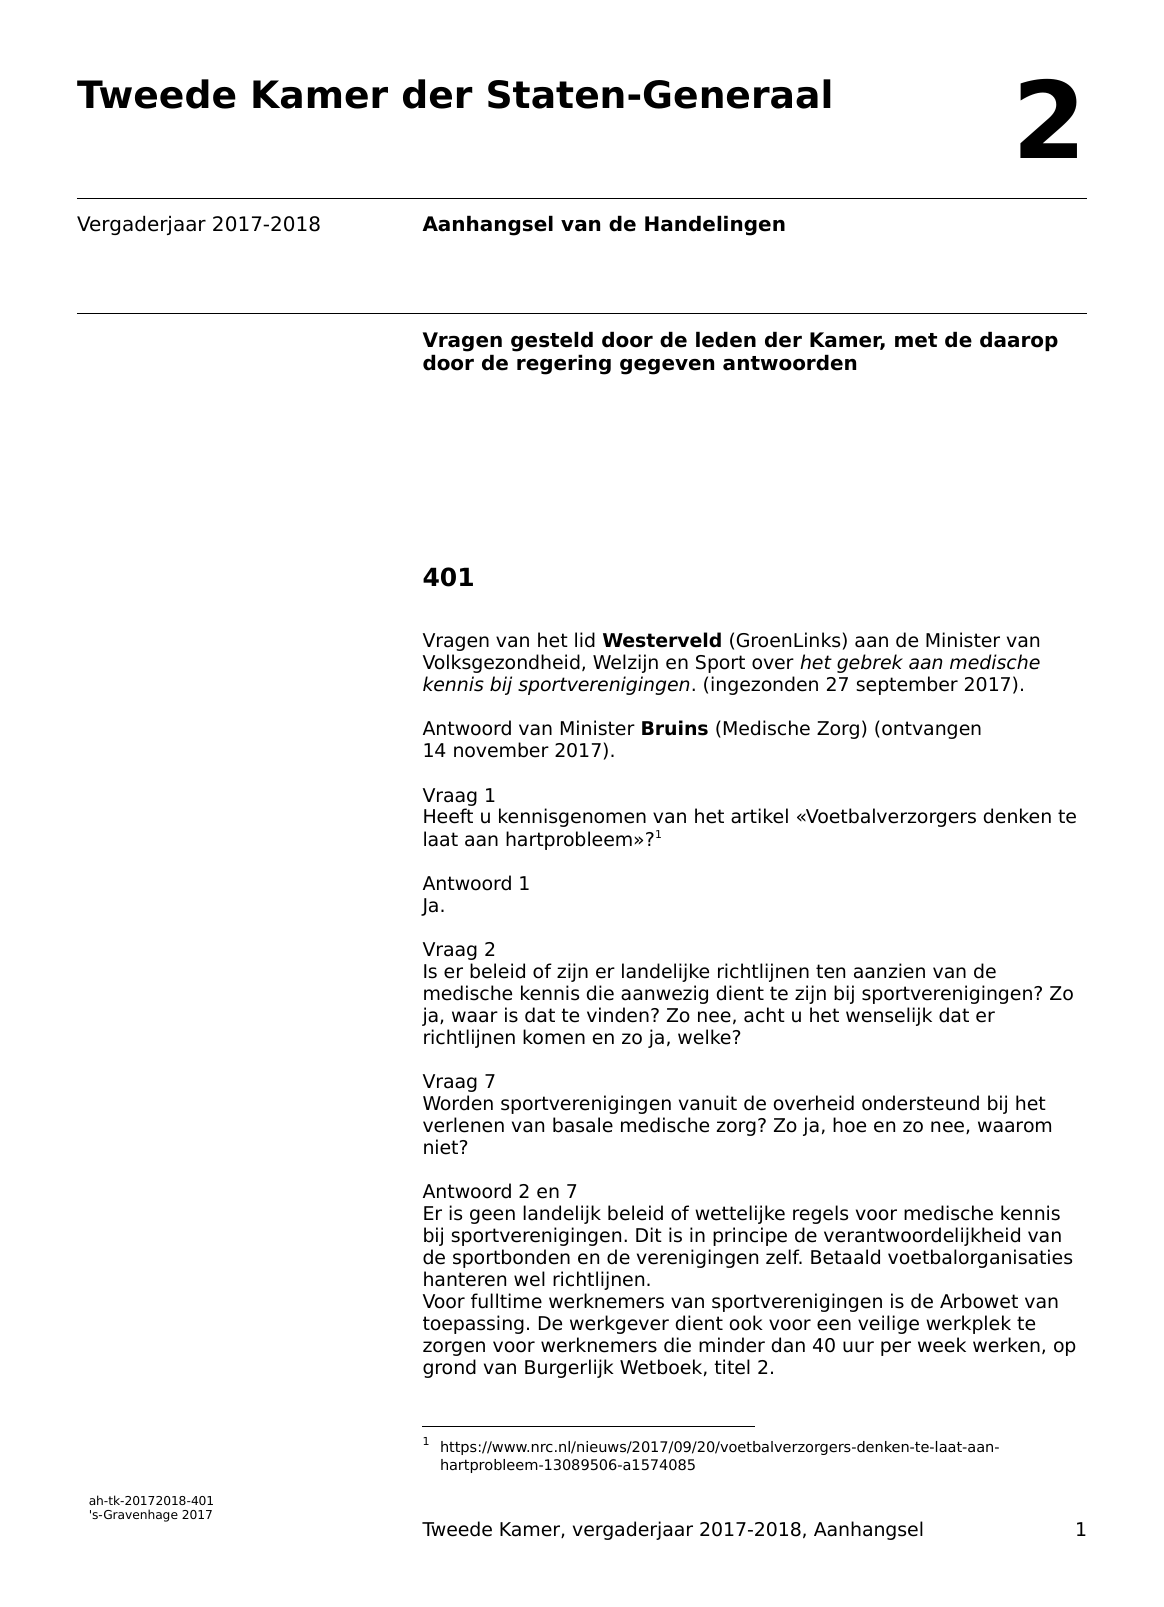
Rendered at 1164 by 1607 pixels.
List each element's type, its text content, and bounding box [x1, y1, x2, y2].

text Antwoord 2 en 7 [422, 1181, 1087, 1203]
text https://www.nrc.nl/nieuws/2017/09/20/voetbalverzorgers-denken-te-laat-aan-hartprobleem-13089506-a1574085 [422, 1435, 1087, 1474]
text Antwoord 1 [422, 873, 1087, 894]
table_header 2 [886, 59, 1087, 198]
text ah-tk-20172018-401 [88, 1494, 323, 1508]
text Vraag 2 [422, 939, 1087, 961]
table_cell Aanhangsel van de Handelingen [422, 199, 1087, 313]
text Vraag 7 [422, 1071, 1087, 1093]
text Worden sportverenigingen vanuit de overheid ondersteund bij het verlenen van basale medische zorg? Zo ja, hoe en zo nee, waarom niet? [422, 1093, 1087, 1159]
text Er is geen landelijk beleid of wettelijke regels voor medische kennis bij sportverenigingen. Dit is in principe de verantwoordelijkheid van de sportbonden en de verenigingen zelf. Betaald voetbalorganisaties hanteren wel richtlijnen. [422, 1203, 1087, 1291]
text Vraag 1 [422, 784, 1087, 806]
table_cell Vergaderjaar 2017-2018 [77, 199, 422, 313]
text 's-Gravenhage 2017 [88, 1508, 323, 1522]
text Heeft u kennisgenomen van het artikel «Voetbalverzorgers denken te laat aan hartprobleem»? [422, 806, 1087, 850]
text Is er beleid of zijn er landelijke richtlijnen ten aanzien van de medische kennis die aanwezig dient te zijn bij sportverenigingen? Zo ja, waar is dat te vinden? Zo nee, acht u het wenselijk dat er richtlijnen komen en zo ja, welke? [422, 961, 1087, 1049]
text Ja. [422, 894, 1087, 917]
table_cell Vragen gesteld door de leden der Kamer, met de daarop door de regering gegeven antwoorden [422, 314, 1087, 375]
text 401 [422, 563, 1087, 592]
text Antwoord van Minister Bruins (Medische Zorg) (ontvangen 14 november 2017). [422, 718, 1087, 762]
text Voor fulltime werknemers van sportverenigingen is de Arbowet van toepassing. De werkgever dient ook voor een veilige werkplek te zorgen voor werknemers die minder dan 40 uur per week werken, op grond van Burgerlijk Wetboek, titel 2. [422, 1291, 1087, 1379]
text Vragen van het lid Westerveld (GroenLinks) aan de Minister van Volksgezondheid, Welzijn en Sport over het gebrek aan medische kennis bij sportverenigingen. (ingezonden 27 september 2017). [422, 630, 1087, 696]
table_header Tweede Kamer der Staten-Generaal [77, 59, 886, 198]
table_cell [77, 314, 422, 375]
